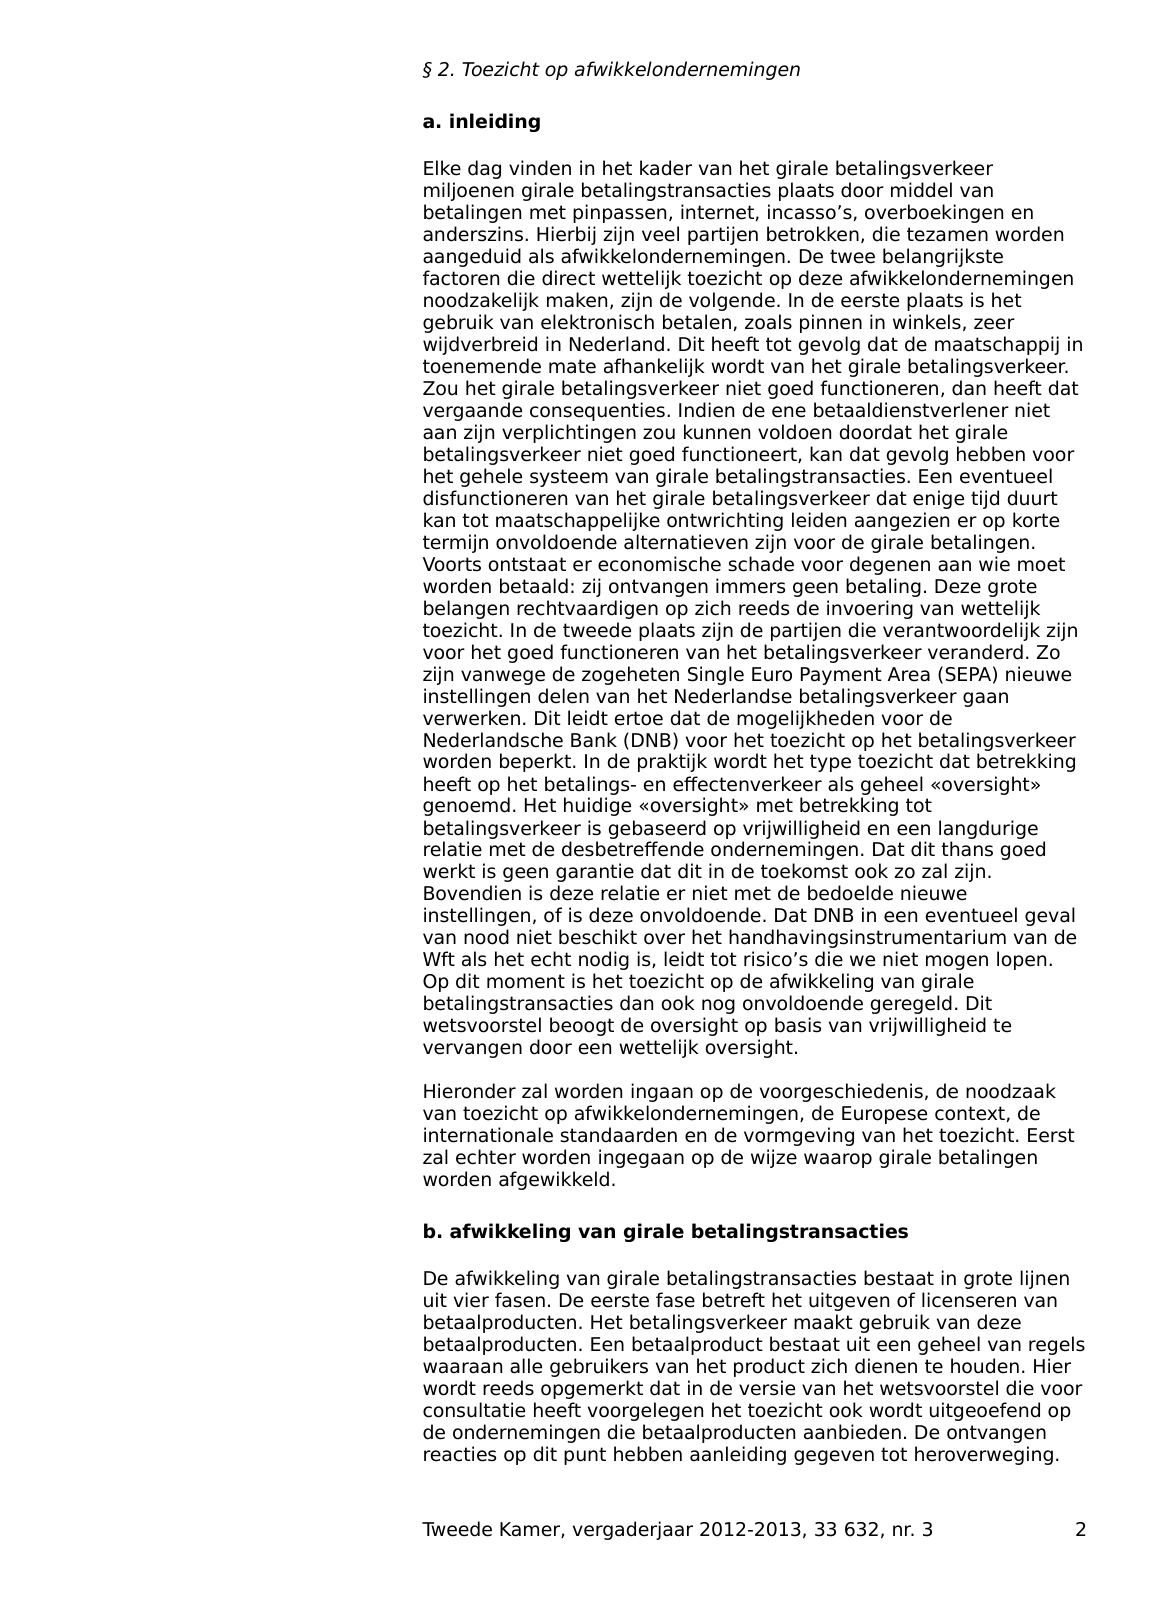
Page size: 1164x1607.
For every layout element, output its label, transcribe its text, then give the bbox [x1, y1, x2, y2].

text Elke dag vinden in het kader van het girale betalingsverkeer miljoenen girale betalingstransacties plaats door middel van betalingen met pinpassen, internet, incasso’s, overboekingen en anderszins. Hierbij zijn veel partijen betrokken, die tezamen worden aangeduid als afwikkelondernemingen. De twee belangrijkste factoren die direct wettelijk toezicht op deze afwikkelondernemingen noodzakelijk maken, zijn de volgende. In de eerste plaats is het gebruik van elektronisch betalen, zoals pinnen in winkels, zeer wijdverbreid in Nederland. Dit heeft tot gevolg dat de maatschappij in toenemende mate afhankelijk wordt van het girale betalingsverkeer. Zou het girale betalingsverkeer niet goed functioneren, dan heeft dat vergaande consequenties. Indien de ene betaaldienstverlener niet aan zijn verplichtingen zou kunnen voldoen doordat het girale betalingsverkeer niet goed functioneert, kan dat gevolg hebben voor het gehele systeem van girale betalingstransacties. Een eventueel disfunctioneren van het girale betalingsverkeer dat enige tijd duurt kan tot maatschappelijke ontwrichting leiden aangezien er op korte termijn onvoldoende alternatieven zijn voor de girale betalingen. Voorts ontstaat er economische schade voor degenen aan wie moet worden betaald: zij ontvangen immers geen betaling. Deze grote belangen rechtvaardigen op zich reeds de invoering van wettelijk toezicht. In de tweede plaats zijn de partijen die verantwoordelijk zijn voor het goed functioneren van het betalingsverkeer veranderd. Zo zijn vanwege de zogeheten Single Euro Payment Area (SEPA) nieuwe instellingen delen van het Nederlandse betalingsverkeer gaan verwerken. Dit leidt ertoe dat de mogelijkheden voor de Nederlandsche Bank (DNB) voor het toezicht op het betalingsverkeer worden beperkt. In de praktijk wordt het type toezicht dat betrekking heeft op het betalings- en effectenverkeer als geheel «oversight» genoemd. Het huidige «oversight» met betrekking tot betalingsverkeer is gebaseerd op vrijwilligheid en een langdurige relatie met de desbetreffende ondernemingen. Dat dit thans goed werkt is geen garantie dat dit in de toekomst ook zo zal zijn. Bovendien is deze relatie er niet met de bedoelde nieuwe instellingen, of is deze onvoldoende. Dat DNB in een eventueel geval van nood niet beschikt over het handhavingsinstrumentarium van de Wft als het echt nodig is, leidt tot risico’s die we niet mogen lopen. Op dit moment is het toezicht op de afwikkeling van girale betalingstransacties dan ook nog onvoldoende geregeld. Dit wetsvoorstel beoogt de oversight op basis van vrijwilligheid te vervangen door een wettelijk oversight. [422, 158, 1087, 1059]
subtitle b. afwikkeling van girale betalingstransacties [422, 1221, 1087, 1243]
text Hieronder zal worden ingaan op de voorgeschiedenis, de noodzaak van toezicht op afwikkelondernemingen, de Europese context, de internationale standaarden en de vormgeving van het toezicht. Eerst zal echter worden ingegaan op de wijze waarop girale betalingen worden afgewikkeld. [422, 1081, 1087, 1191]
subtitle a. inleiding [422, 111, 1087, 133]
text De afwikkeling van girale betalingstransacties bestaat in grote lijnen uit vier fasen. De eerste fase betreft het uitgeven of licenseren van betaalproducten. Het betalingsverkeer maakt gebruik van deze betaalproducten. Een betaalproduct bestaat uit een geheel van regels waaraan alle gebruikers van het product zich dienen te houden. Hier wordt reeds opgemerkt dat in de versie van het wetsvoorstel die voor consultatie heeft voorgelegen het toezicht ook wordt uitgeoefend op de ondernemingen die betaalproducten aanbieden. De ontvangen reacties op dit punt hebben aanleiding gegeven tot heroverweging. [422, 1268, 1087, 1466]
subtitle § 2. Toezicht op afwikkelondernemingen [422, 59, 1087, 81]
